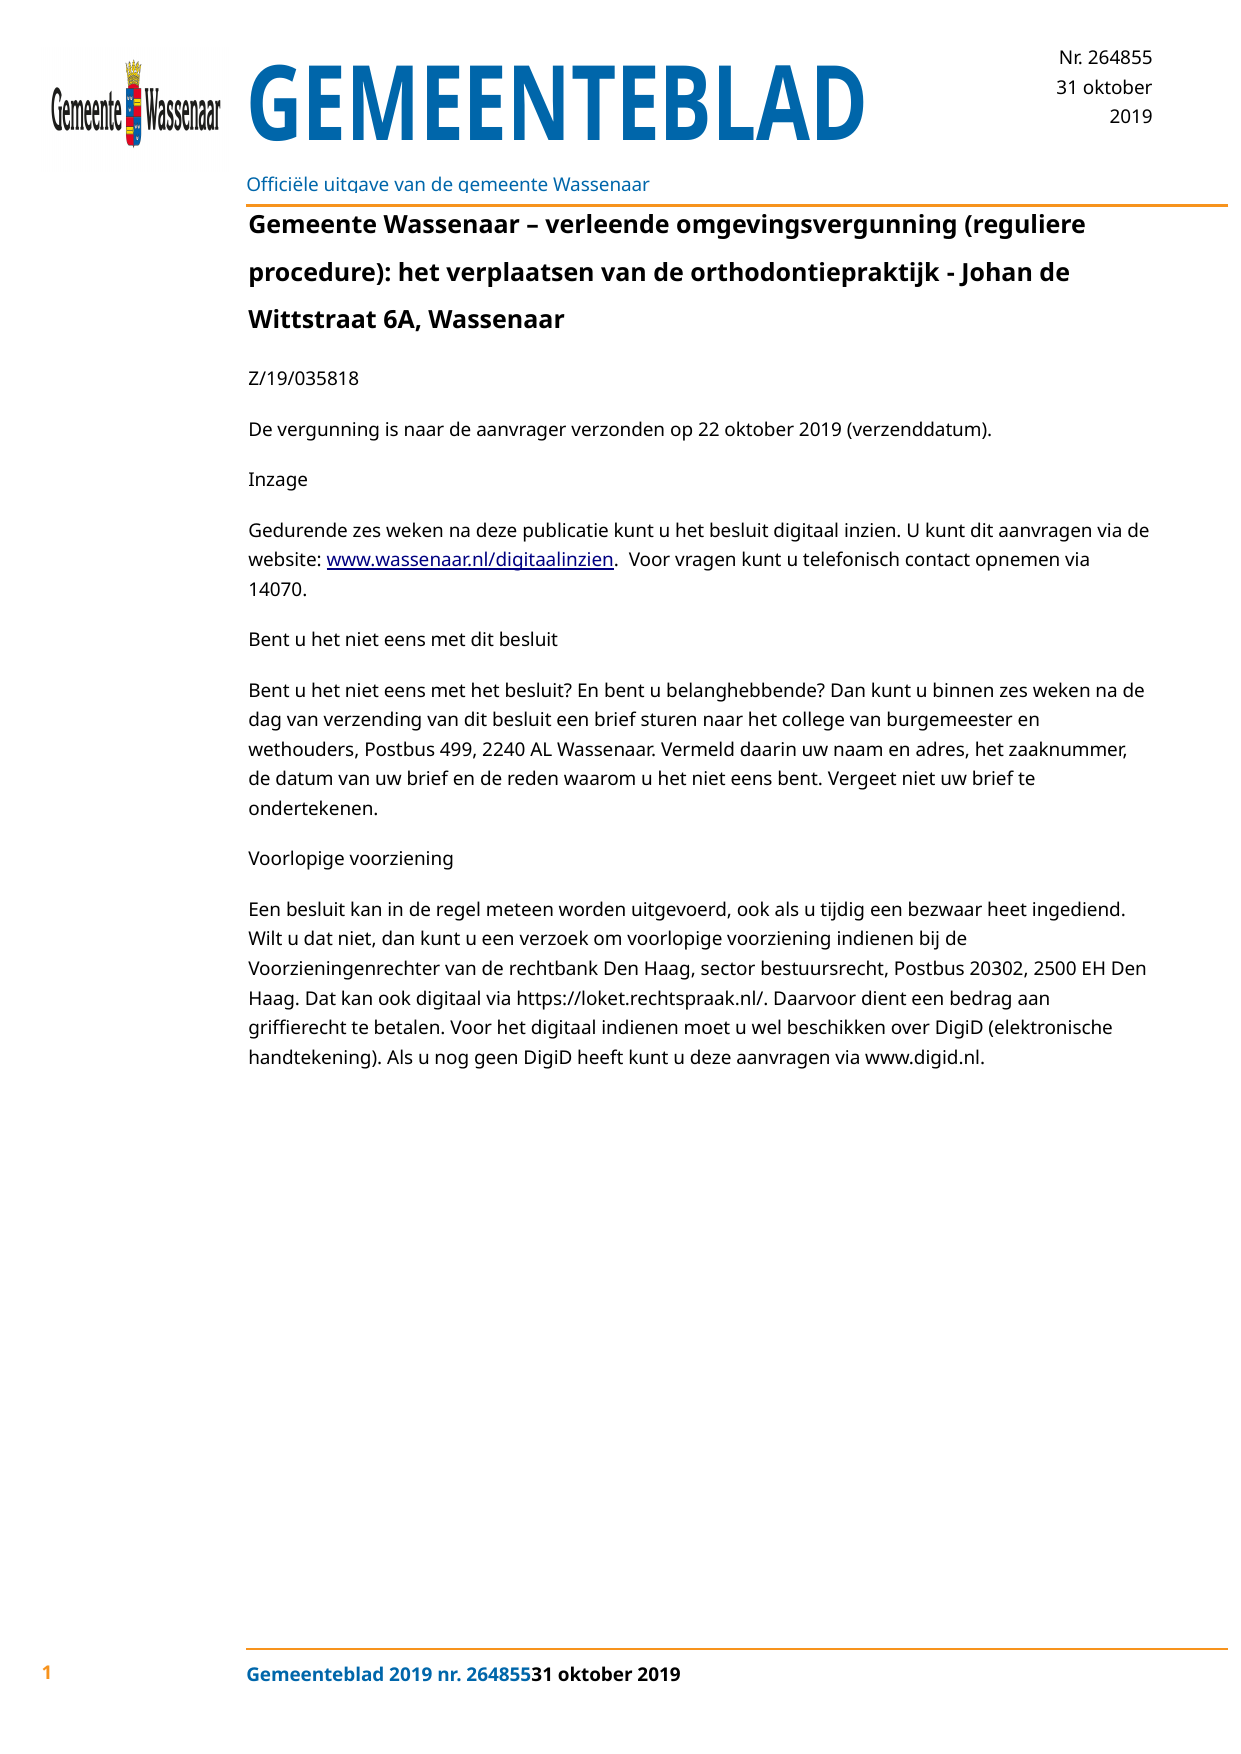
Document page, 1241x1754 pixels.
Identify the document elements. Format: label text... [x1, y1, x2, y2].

text Voorlopige voorziening [248, 846, 1152, 871]
text Een besluit kan in de regel meteen worden uitgevoerd, ook als u tijdig een bezwaar heet ingediend. Wilt u dat niet, dan kunt u een verzoek om voorlopige voorziening indienen bij de Voorzieningenrechter van de rechtbank Den Haag, sector bestuursrecht, Postbus 20302, 2500 EH Den Haag. Dat kan ook digitaal via https://loket.rechtspraak.nl/. Daarvoor dient een bedrag aan griffierecht te betalen. Voor het digitaal indienen moet u wel beschikken over DigiD (elektronische handtekening). Als u nog geen DigiD heeft kunt u deze aanvragen via www.digid.nl. [248, 896, 1152, 1069]
text Gemeente Wassenaar – verleende omgevingsvergunning (reguliere procedure): het verplaatsen van de orthodontiepraktijk - Johan de Wittstraat 6A, Wassenaar [248, 207, 1152, 336]
text De vergunning is naar de aanvrager verzonden op 22 oktober 2019 (verzenddatum). [248, 416, 1152, 442]
text Inzage [248, 466, 1152, 492]
text Z/19/035818 [248, 366, 1152, 391]
text Bent u het niet eens met het besluit? En bent u belanghebbende? Dan kunt u binnen zes weken na de dag van verzending van dit besluit een brief sturen naar het college van burgemeester en wethouders, Postbus 499, 2240 AL Wassenaar. Vermeld daarin uw naam en adres, het zaaknummer, de datum van uw brief en de reden waarom u het niet eens bent. Vergeet niet uw brief te ondertekenen. [248, 677, 1152, 821]
text Gedurende zes weken na deze publicatie kunt u het besluit digitaal inzien. U kunt dit aanvragen via de website: www.wassenaar.nl/digitaalinzien. Voor vragen kunt u telefonisch contact opnemen via 14070. [248, 517, 1152, 602]
text Bent u het niet eens met dit besluit [248, 626, 1152, 652]
picture [41, 47, 231, 172]
